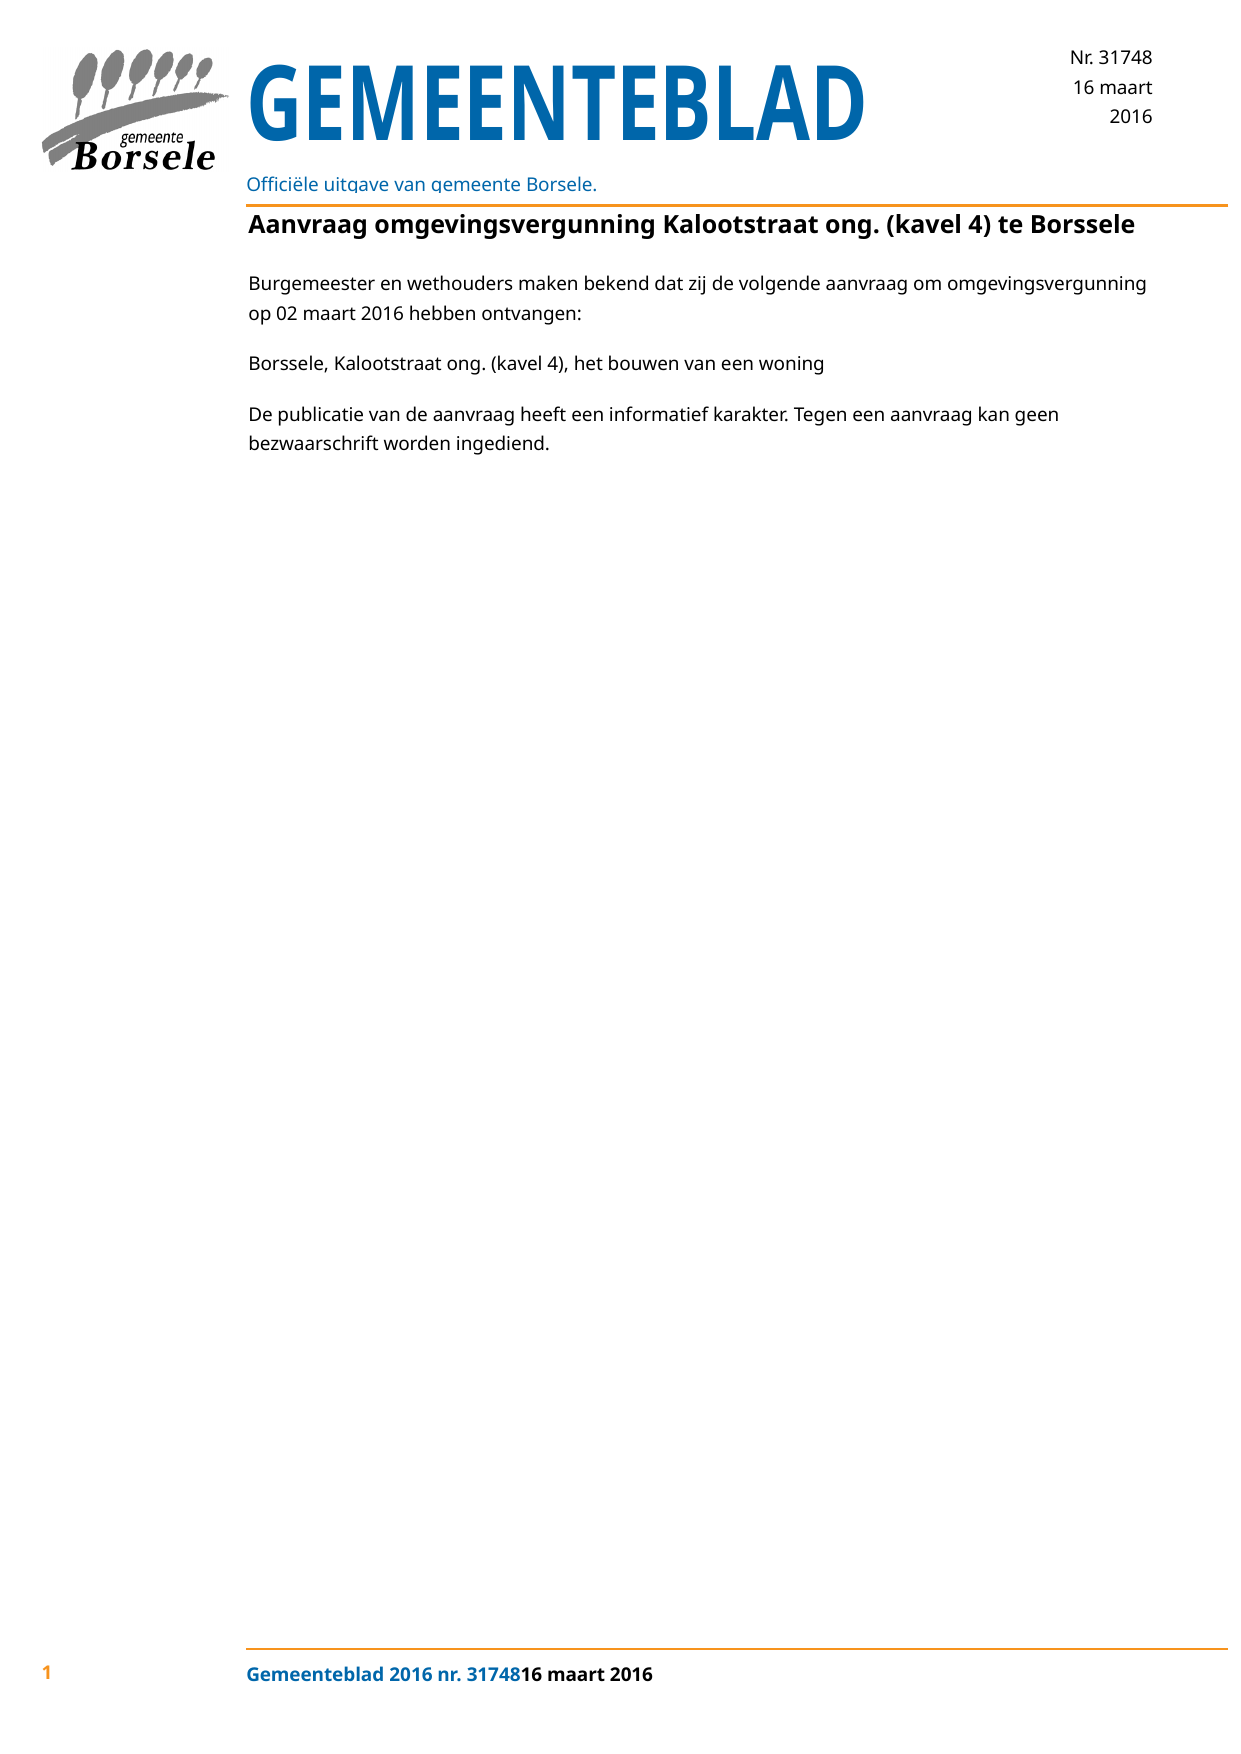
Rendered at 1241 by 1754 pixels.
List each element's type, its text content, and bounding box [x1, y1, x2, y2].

text Burgemeester en wethouders maken bekend dat zij de volgende aanvraag om omgevingsvergunning op 02 maart 2016 hebben ontvangen: [248, 270, 1152, 326]
text De publicatie van de aanvraag heeft een informatief karakter. Tegen een aanvraag kan geen bezwaarschrift worden ingediend. [248, 401, 1152, 456]
text Borssele, Kalootstraat ong. (kavel 4), het bouwen van een woning [248, 350, 1152, 376]
text Aanvraag omgevingsvergunning Kalootstraat ong. (kavel 4) te Borssele [248, 207, 1152, 241]
picture [41, 47, 231, 172]
